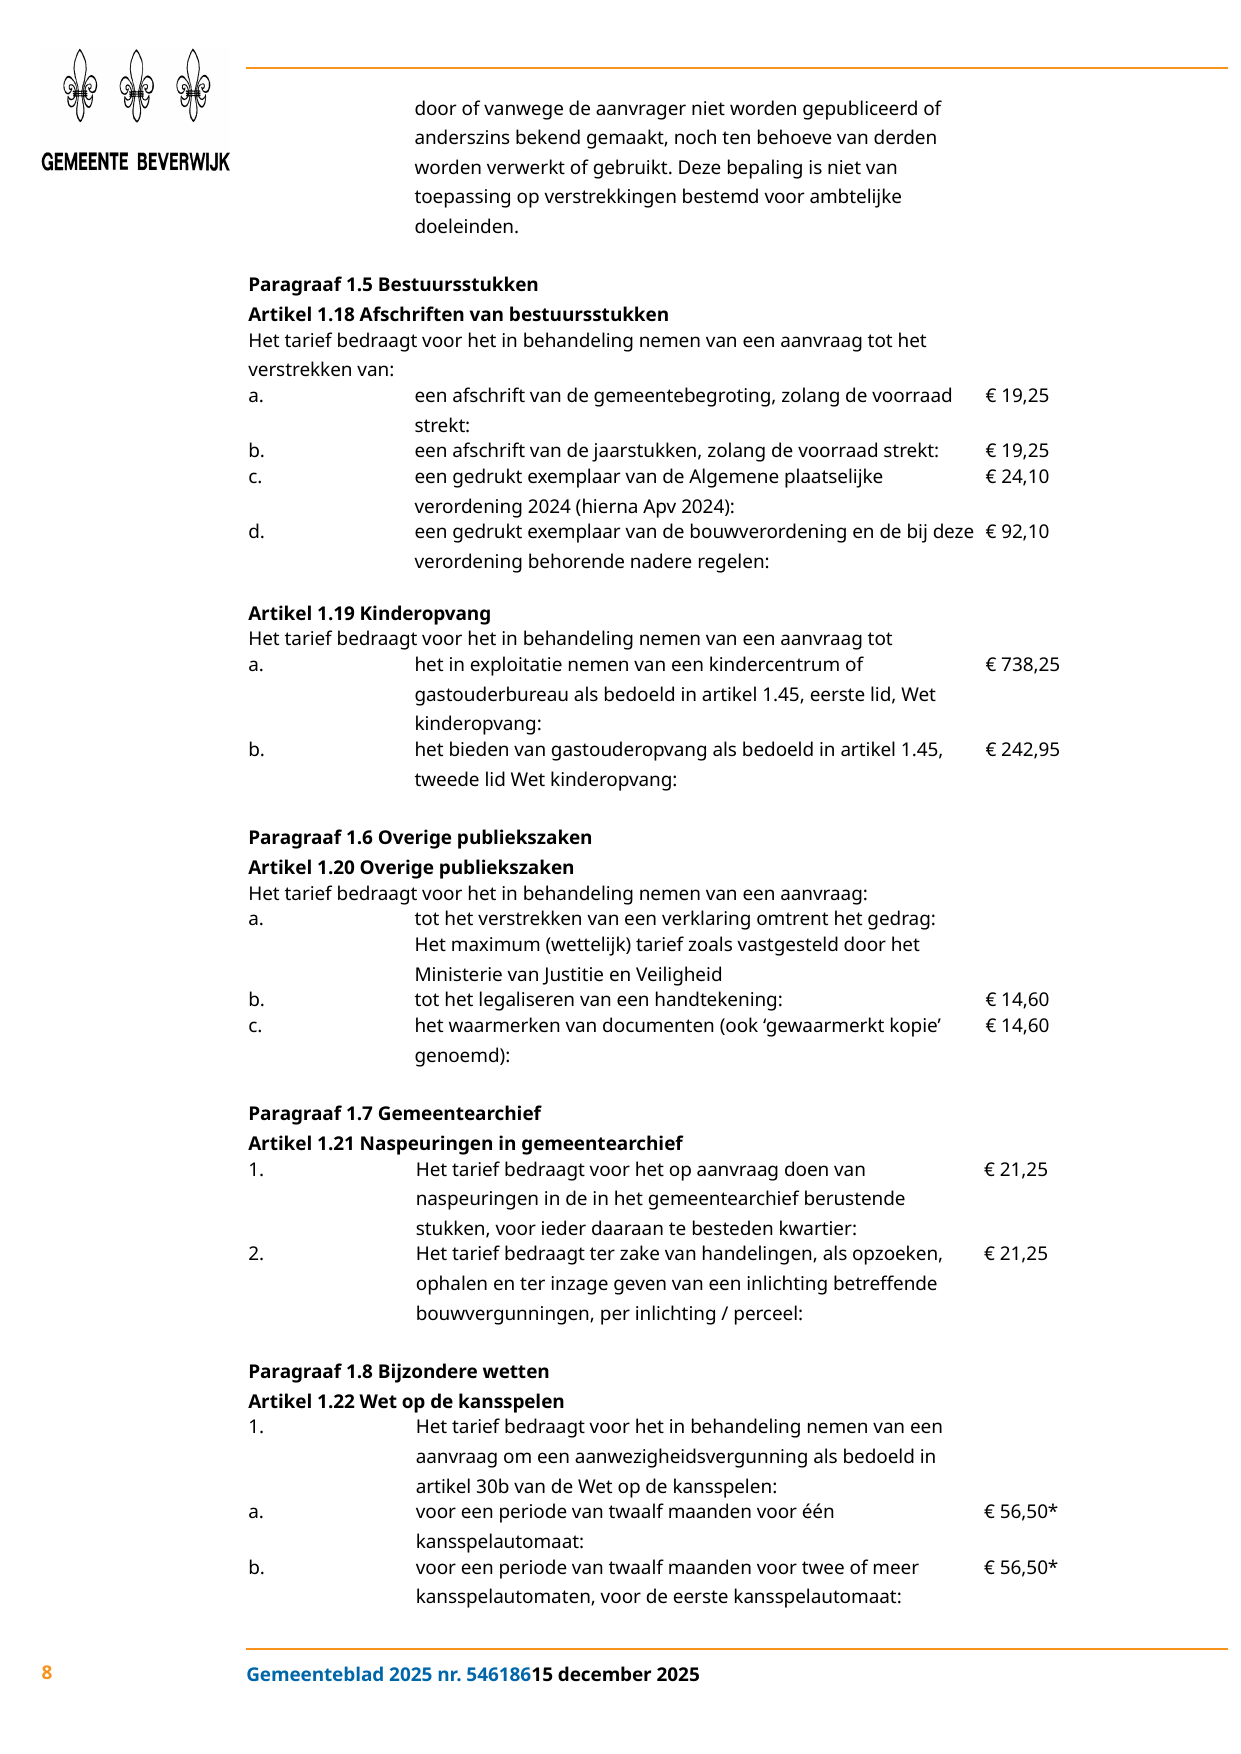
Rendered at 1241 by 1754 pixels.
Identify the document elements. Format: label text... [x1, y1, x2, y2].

table_cell € 19,25 [985, 438, 1152, 463]
table_cell € 242,95 [985, 736, 1152, 791]
table_cell a. [248, 651, 414, 736]
table_header Artikel 1.22 Wet op de kansspelen [248, 1388, 984, 1414]
table_cell een gedrukt exemplaar van de Algemene plaatselijke verordening 2024 (hierna Apv 2024): [414, 464, 985, 519]
table_cell c. [248, 1012, 414, 1067]
table_cell het in exploitatie nemen van een kindercentrum of gastouderbureau als bedoeld in artikel 1.45, eerste lid, Wet kinderopvang: [414, 651, 985, 736]
table_cell tot het legaliseren van een handtekening: [414, 986, 985, 1012]
table_cell d. [248, 519, 414, 574]
table_cell [985, 905, 1152, 931]
table_cell 1. [248, 1156, 416, 1241]
table_cell € 56,50* [984, 1499, 1152, 1554]
table_cell Het tarief bedraagt voor het in behandeling nemen van een aanvraag om een aanwezigheidsvergunning als bedoeld in artikel 30b van de Wet op de kansspelen: [416, 1414, 984, 1499]
table_cell [248, 95, 414, 239]
table_cell [984, 1414, 1152, 1499]
table_cell voor een periode van twaalf maanden voor één kansspelautomaat: [416, 1499, 984, 1554]
table_cell [248, 931, 414, 986]
table_cell 1. [248, 1414, 416, 1499]
table_cell Artikel 1.19 Kinderopvang [248, 600, 985, 626]
table_cell het bieden van gastouderopvang als bedoeld in artikel 1.45, tweede lid Wet kinderopvang: [414, 736, 985, 791]
table_cell door of vanwege de aanvrager niet worden gepubliceerd of anderszins bekend gemaakt, noch ten behoeve van derden worden verwerkt of gebruikt. Deze bepaling is niet van toepassing op verstrekkingen bestemd voor ambtelijke doeleinden. [414, 95, 985, 239]
table_cell c. [248, 464, 414, 519]
table_cell een afschrift van de jaarstukken, zolang de voorraad strekt: [414, 438, 985, 463]
table_cell € 21,25 [984, 1156, 1152, 1241]
table_cell [985, 626, 1152, 651]
text Paragraaf 1.6 Overige publiekszaken [248, 824, 1152, 850]
table_cell [248, 574, 414, 600]
text Paragraaf 1.7 Gemeentearchief [248, 1100, 1152, 1126]
table_cell € 19,25 [985, 383, 1152, 438]
table_cell € 14,60 [985, 986, 1152, 1012]
picture [41, 47, 231, 172]
table_cell Het tarief bedraagt voor het op aanvraag doen van naspeuringen in de in het gemeentearchief berustende stukken, voor ieder daaraan te besteden kwartier: [416, 1156, 984, 1241]
table_cell a. [248, 905, 414, 931]
table_cell [985, 600, 1152, 626]
table_cell € 24,10 [985, 464, 1152, 519]
table_cell [985, 931, 1152, 986]
table_cell Het tarief bedraagt ter zake van handelingen, als opzoeken, ophalen en ter inzage geven van een inlichting betreffende bouwvergunningen, per inlichting / perceel: [416, 1241, 984, 1326]
table_header Artikel 1.18 Afschriften van bestuursstukken [248, 301, 985, 327]
table_cell a. [248, 383, 414, 438]
table_cell [985, 880, 1152, 905]
table_cell Het tarief bedraagt voor het in behandeling nemen van een aanvraag tot [248, 626, 985, 651]
table_header [984, 1388, 1152, 1414]
table_cell Het tarief bedraagt voor het in behandeling nemen van een aanvraag: [248, 880, 985, 905]
table_cell b. [248, 736, 414, 791]
table_cell [414, 574, 985, 600]
table_cell € 92,10 [985, 519, 1152, 574]
table_cell a. [248, 1499, 416, 1554]
table_cell tot het verstrekken van een verklaring omtrent het gedrag: [414, 905, 985, 931]
table_cell [985, 327, 1152, 382]
table_cell het waarmerken van documenten (ook ‘gewaarmerkt kopie’ genoemd): [414, 1012, 985, 1067]
table_cell b. [248, 438, 414, 463]
table_cell Het tarief bedraagt voor het in behandeling nemen van een aanvraag tot het verstrekken van: [248, 327, 985, 382]
table_cell € 14,60 [985, 1012, 1152, 1067]
table_cell € 21,25 [984, 1241, 1152, 1326]
table_cell een afschrift van de gemeentebegroting, zolang de voorraad strekt: [414, 383, 985, 438]
table_cell voor een periode van twaalf maanden voor twee of meer kansspelautomaten, voor de eerste kansspelautomaat: [416, 1554, 984, 1609]
table_cell € 56,50* [984, 1554, 1152, 1609]
text Paragraaf 1.8 Bijzondere wetten [248, 1358, 1152, 1384]
table_header [985, 301, 1152, 327]
table_header [984, 1130, 1152, 1156]
table_header Artikel 1.21 Naspeuringen in gemeentearchief [248, 1130, 984, 1156]
table_cell [985, 95, 1152, 239]
table_cell [985, 574, 1152, 600]
table_cell Het maximum (wettelijk) tarief zoals vastgesteld door het Ministerie van Justitie en Veiligheid [414, 931, 985, 986]
table_header Artikel 1.20 Overige publiekszaken [248, 854, 985, 880]
text Paragraaf 1.5 Bestuursstukken [248, 272, 1152, 297]
table_header [985, 854, 1152, 880]
table_cell b. [248, 986, 414, 1012]
table_cell 2. [248, 1241, 416, 1326]
table_cell een gedrukt exemplaar van de bouwverordening en de bij deze verordening behorende nadere regelen: [414, 519, 985, 574]
table_cell € 738,25 [985, 651, 1152, 736]
table_cell b. [248, 1554, 416, 1609]
